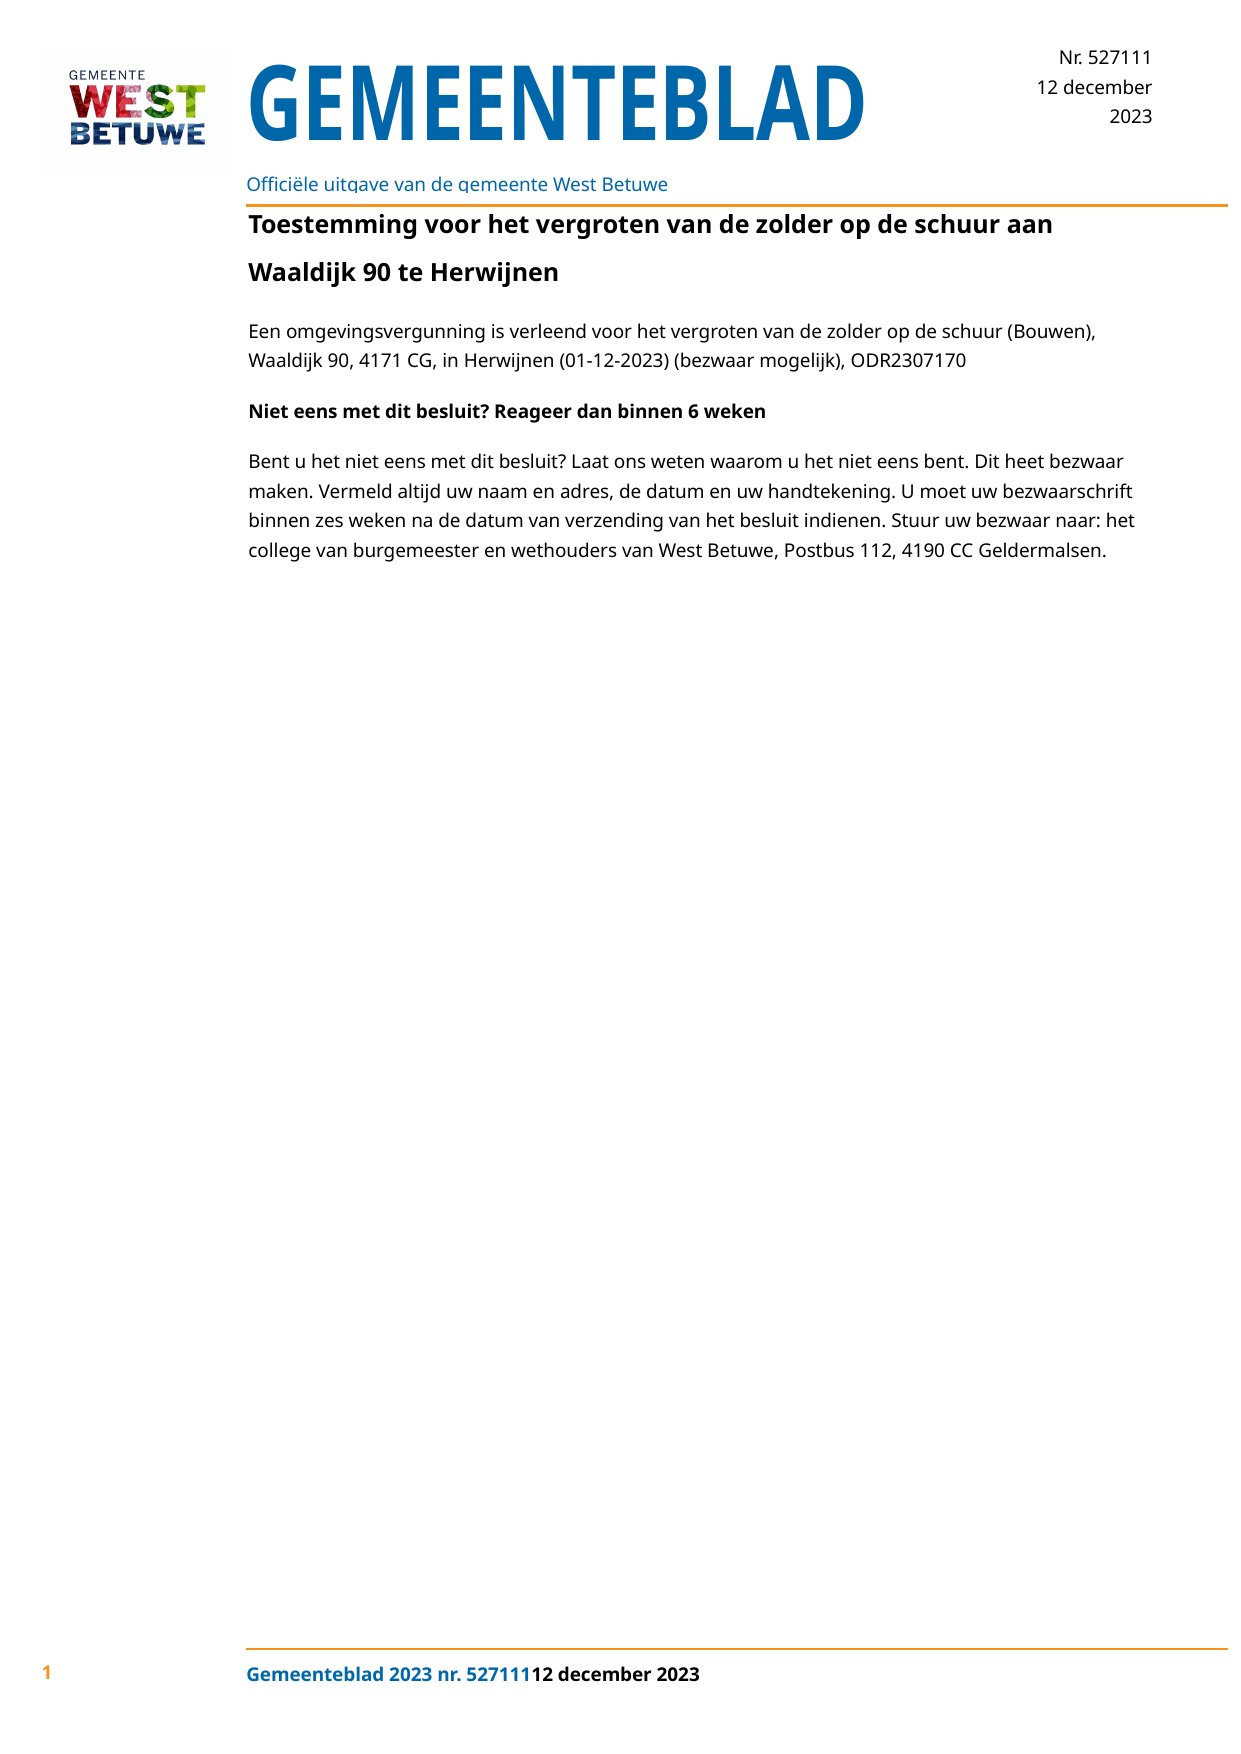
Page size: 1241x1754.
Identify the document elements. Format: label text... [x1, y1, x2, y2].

text Een omgevingsvergunning is verleend voor het vergroten van de zolder op de schuur (Bouwen), Waaldijk 90, 4171 CG, in Herwijnen (01-12-2023) (bezwaar mogelijk), ODR2307170 [248, 318, 1152, 373]
text Toestemming voor het vergroten van de zolder op de schuur aan Waaldijk 90 te Herwijnen [248, 207, 1152, 288]
text Bent u het niet eens met dit besluit? Laat ons weten waarom u het niet eens bent. Dit heet bezwaar maken. Vermeld altijd uw naam en adres, de datum en uw handtekening. U moet uw bezwaarschrift binnen zes weken na de datum van verzending van het besluit indienen. Stuur uw bezwaar naar: het college van burgemeester en wethouders van West Betuwe, Postbus 112, 4190 CC Geldermalsen. [248, 448, 1152, 563]
text Niet eens met dit besluit? Reageer dan binnen 6 weken [248, 398, 1152, 424]
picture [41, 47, 231, 172]
